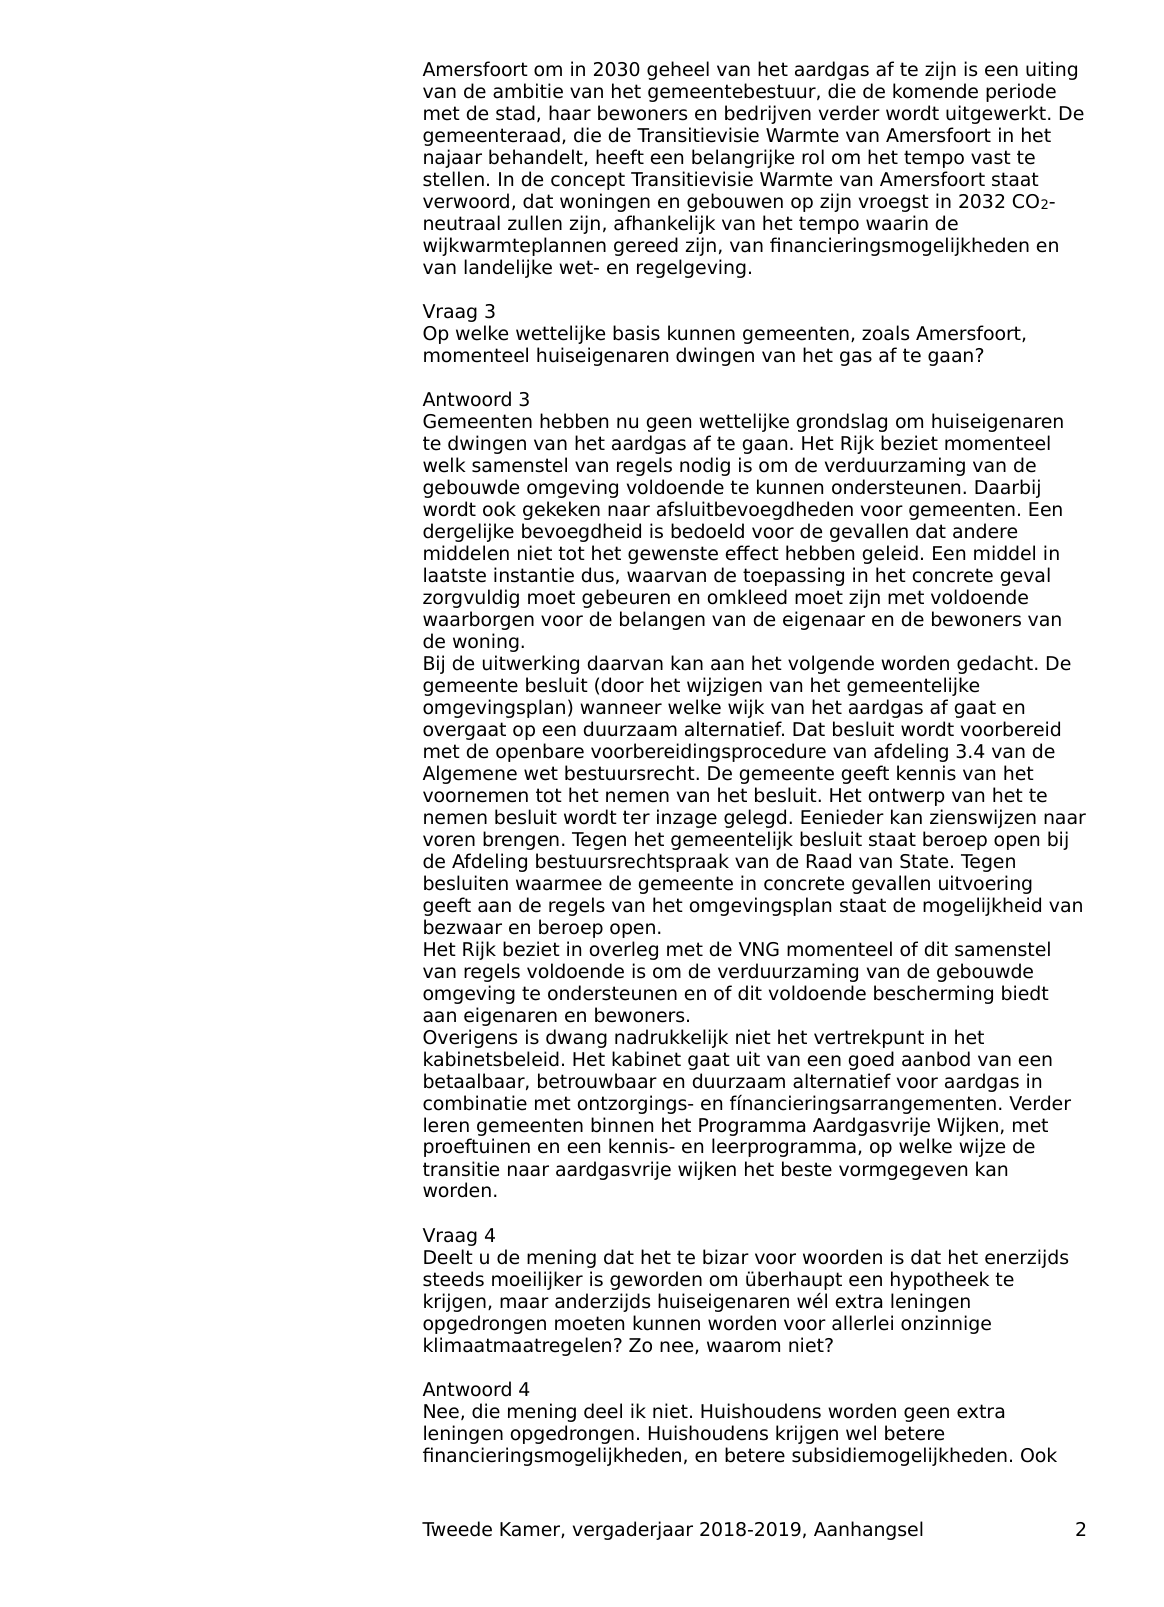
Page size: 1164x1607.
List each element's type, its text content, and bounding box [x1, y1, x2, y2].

text Vraag 3 [422, 301, 1087, 323]
text Nee, die mening deel ik niet. Huishoudens worden geen extra leningen opgedrongen. Huishoudens krijgen wel betere financieringsmogelijkheden, en betere subsidiemogelijkheden. Ook [422, 1401, 1087, 1467]
text Op welke wettelijke basis kunnen gemeenten, zoals Amersfoort, momenteel huiseigenaren dwingen van het gas af te gaan? [422, 323, 1087, 367]
text Vraag 4 [422, 1224, 1087, 1247]
text Gemeenten hebben nu geen wettelijke grondslag om huiseigenaren te dwingen van het aardgas af te gaan. Het Rijk beziet momenteel welk samenstel van regels nodig is om de verduurzaming van de gebouwde omgeving voldoende te kunnen ondersteunen. Daarbij wordt ook gekeken naar afsluitbevoegdheden voor gemeenten. Een dergelijke bevoegdheid is bedoeld voor de gevallen dat andere middelen niet tot het gewenste effect hebben geleid. Een middel in laatste instantie dus, waarvan de toepassing in het concrete geval zorgvuldig moet gebeuren en omkleed moet zijn met voldoende waarborgen voor de belangen van de eigenaar en de bewoners van de woning. [422, 411, 1087, 653]
text Antwoord 3 [422, 389, 1087, 411]
text Het Rijk beziet in overleg met de VNG momenteel of dit samenstel van regels voldoende is om de verduurzaming van de gebouwde omgeving te ondersteunen en of dit voldoende bescherming biedt aan eigenaren en bewoners. [422, 939, 1087, 1027]
text Bij de uitwerking daarvan kan aan het volgende worden gedacht. De gemeente besluit (door het wijzigen van het gemeentelijke omgevingsplan) wanneer welke wijk van het aardgas af gaat en overgaat op een duurzaam alternatief. Dat besluit wordt voorbereid met de openbare voorbereidingsprocedure van afdeling 3.4 van de Algemene wet bestuursrecht. De gemeente geeft kennis van het voornemen tot het nemen van het besluit. Het ontwerp van het te nemen besluit wordt ter inzage gelegd. Eenieder kan zienswijzen naar voren brengen. Tegen het gemeentelijk besluit staat beroep open bij de Afdeling bestuursrechtspraak van de Raad van State. Tegen besluiten waarmee de gemeente in concrete gevallen uitvoering geeft aan de regels van het omgevingsplan staat de mogelijkheid van bezwaar en beroep open. [422, 653, 1087, 939]
text Antwoord 4 [422, 1379, 1087, 1401]
text Deelt u de mening dat het te bizar voor woorden is dat het enerzijds steeds moeilijker is geworden om überhaupt een hypotheek te krijgen, maar anderzijds huiseigenaren wél extra leningen opgedrongen moeten kunnen worden voor allerlei onzinnige klimaatmaatregelen? Zo nee, waarom niet? [422, 1247, 1087, 1356]
text Amersfoort om in 2030 geheel van het aardgas af te zijn is een uiting van de ambitie van het gemeentebestuur, die de komende periode met de stad, haar bewoners en bedrijven verder wordt uitgewerkt. De gemeenteraad, die de Transitievisie Warmte van Amersfoort in het najaar behandelt, heeft een belangrijke rol om het tempo vast te stellen. In de concept Transitievisie Warmte van Amersfoort staat verwoord, dat woningen en gebouwen op zijn vroegst in 2032 CO2-neutraal zullen zijn, afhankelijk van het tempo waarin de wijkwarmteplannen gereed zijn, van financieringsmogelijkheden en van landelijke wet- en regelgeving. [422, 59, 1087, 279]
text Overigens is dwang nadrukkelijk niet het vertrekpunt in het kabinetsbeleid. Het kabinet gaat uit van een goed aanbod van een betaalbaar, betrouwbaar en duurzaam alternatief voor aardgas in combinatie met ontzorgings- en fínancieringsarrangementen. Verder leren gemeenten binnen het Programma Aardgasvrije Wijken, met proeftuinen en een kennis- en leerprogramma, op welke wijze de transitie naar aardgasvrije wijken het beste vormgegeven kan worden. [422, 1027, 1087, 1202]
